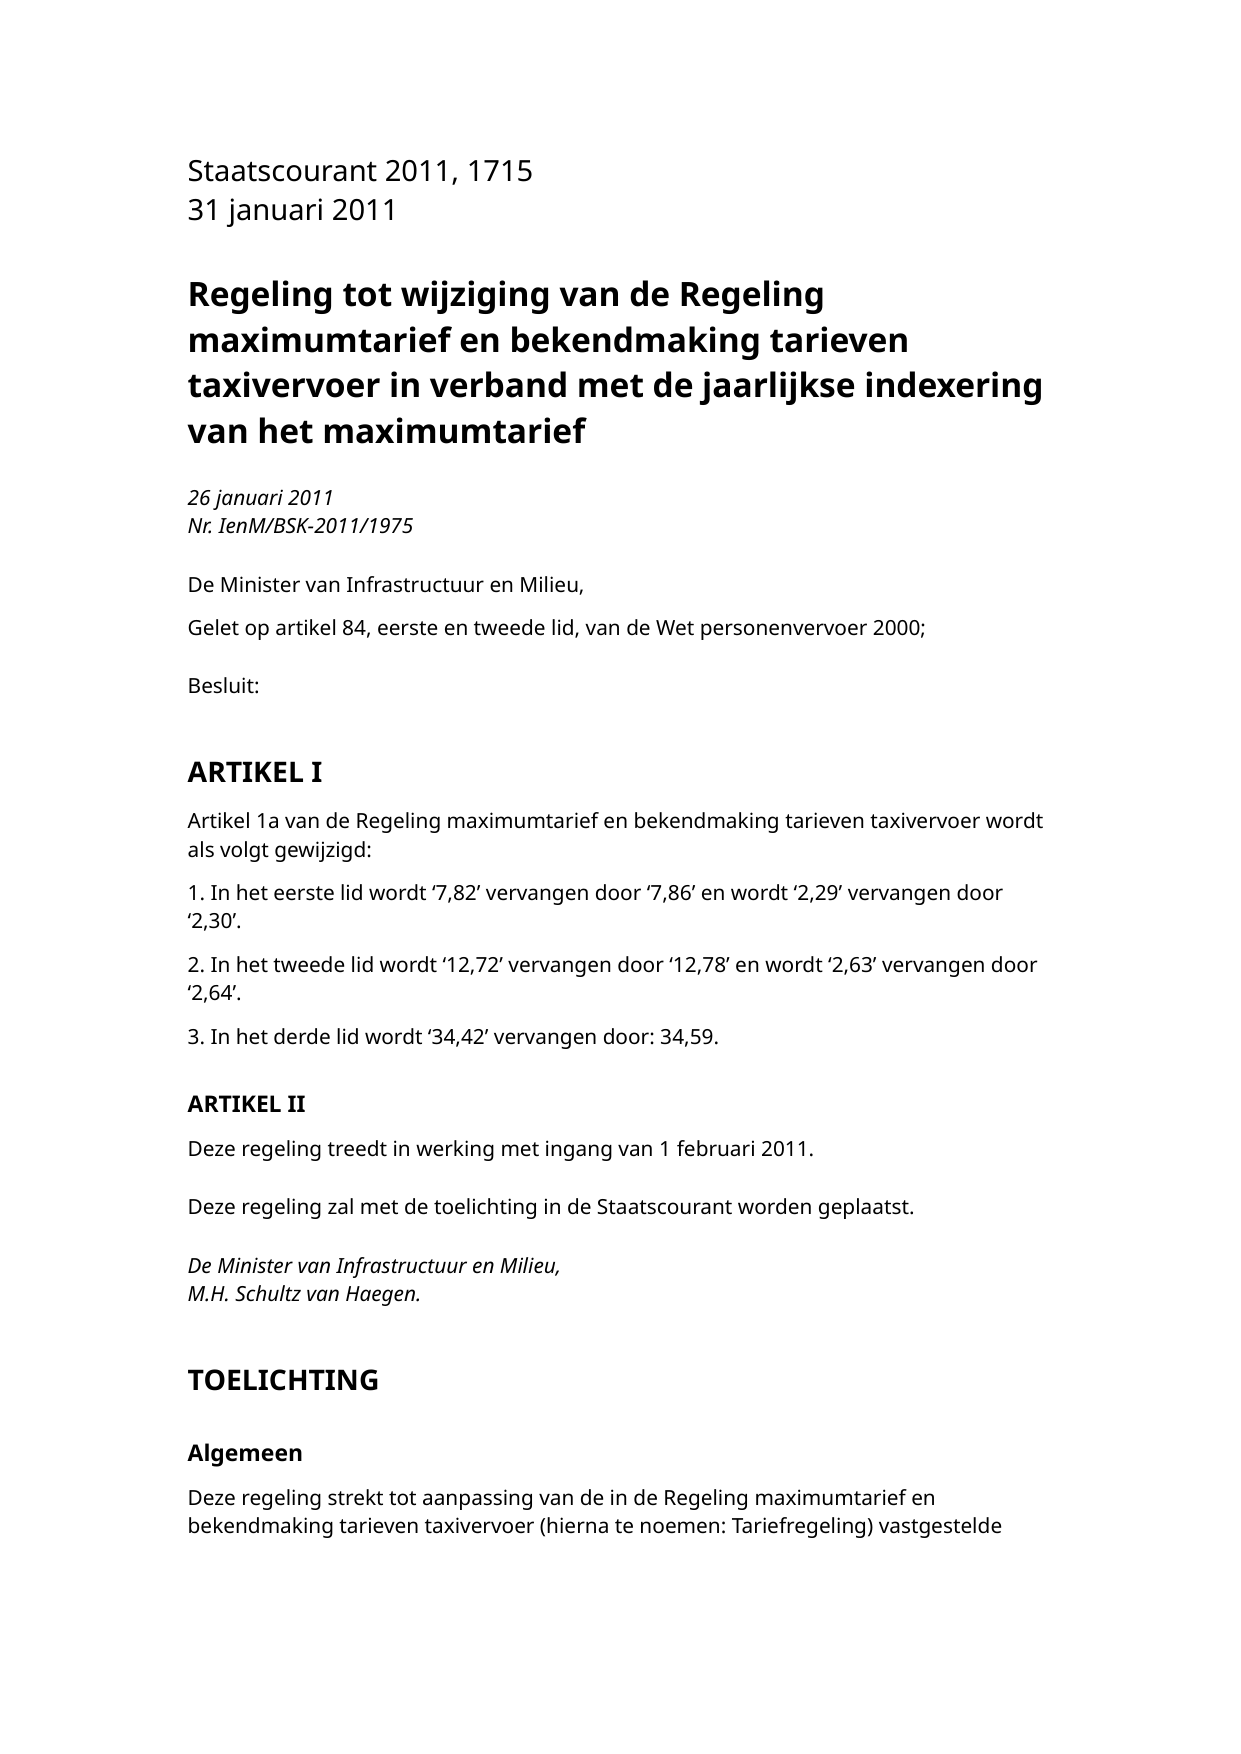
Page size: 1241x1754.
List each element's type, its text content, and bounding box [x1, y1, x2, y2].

text De Minister van Infrastructuur en Milieu, [187, 1251, 1053, 1279]
text 3. In het derde lid wordt ‘34,42’ vervangen door: 34,59. [187, 1022, 1053, 1050]
text Deze regeling treedt in werking met ingang van 1 februari 2011. [187, 1134, 1053, 1162]
text 26 januari 2011 [187, 483, 1053, 511]
text Deze regeling zal met de toelichting in de Staatscourant worden geplaatst. [187, 1192, 1053, 1221]
text Nr. IenM/BSK-2011/1975 [187, 511, 1053, 540]
text 31 januari 2011 [187, 190, 1053, 229]
text M.H. Schultz van Haegen. [187, 1279, 1053, 1308]
text Deze regeling strekt tot aanpassing van de in de Regeling maximumtarief en bekendmaking tarieven taxivervoer (hierna te noemen: Tariefregeling) vastgestelde [187, 1483, 1053, 1539]
text Artikel 1a van de Regeling maximumtarief en bekendmaking tarieven taxivervoer wordt als volgt gewijzigd: [187, 806, 1053, 863]
text Staatscourant 2011, 1715 [187, 150, 1053, 190]
subtitle ARTIKEL II [187, 1088, 1053, 1119]
text Besluit: [187, 672, 1053, 700]
text 1. In het eerste lid wordt ‘7,82’ vervangen door ‘7,86’ en wordt ‘2,29’ vervangen door ‘2,30’. [187, 878, 1053, 935]
subtitle Regeling tot wijziging van de Regeling maximumtarief en bekendmaking tarieven taxivervoer in verband met de jaarlijkse indexering van het maximumtarief [187, 271, 1053, 453]
subtitle TOELICHTING [187, 1360, 1053, 1399]
subtitle Algemeen [187, 1436, 1053, 1468]
text De Minister van Infrastructuur en Milieu, [187, 570, 1053, 598]
subtitle ARTIKEL I [187, 753, 1053, 791]
text Gelet op artikel 84, eerste en tweede lid, van de Wet personenvervoer 2000; [187, 613, 1053, 642]
text 2. In het tweede lid wordt ‘12,72’ vervangen door ‘12,78’ en wordt ‘2,63’ vervangen door ‘2,64’. [187, 950, 1053, 1007]
